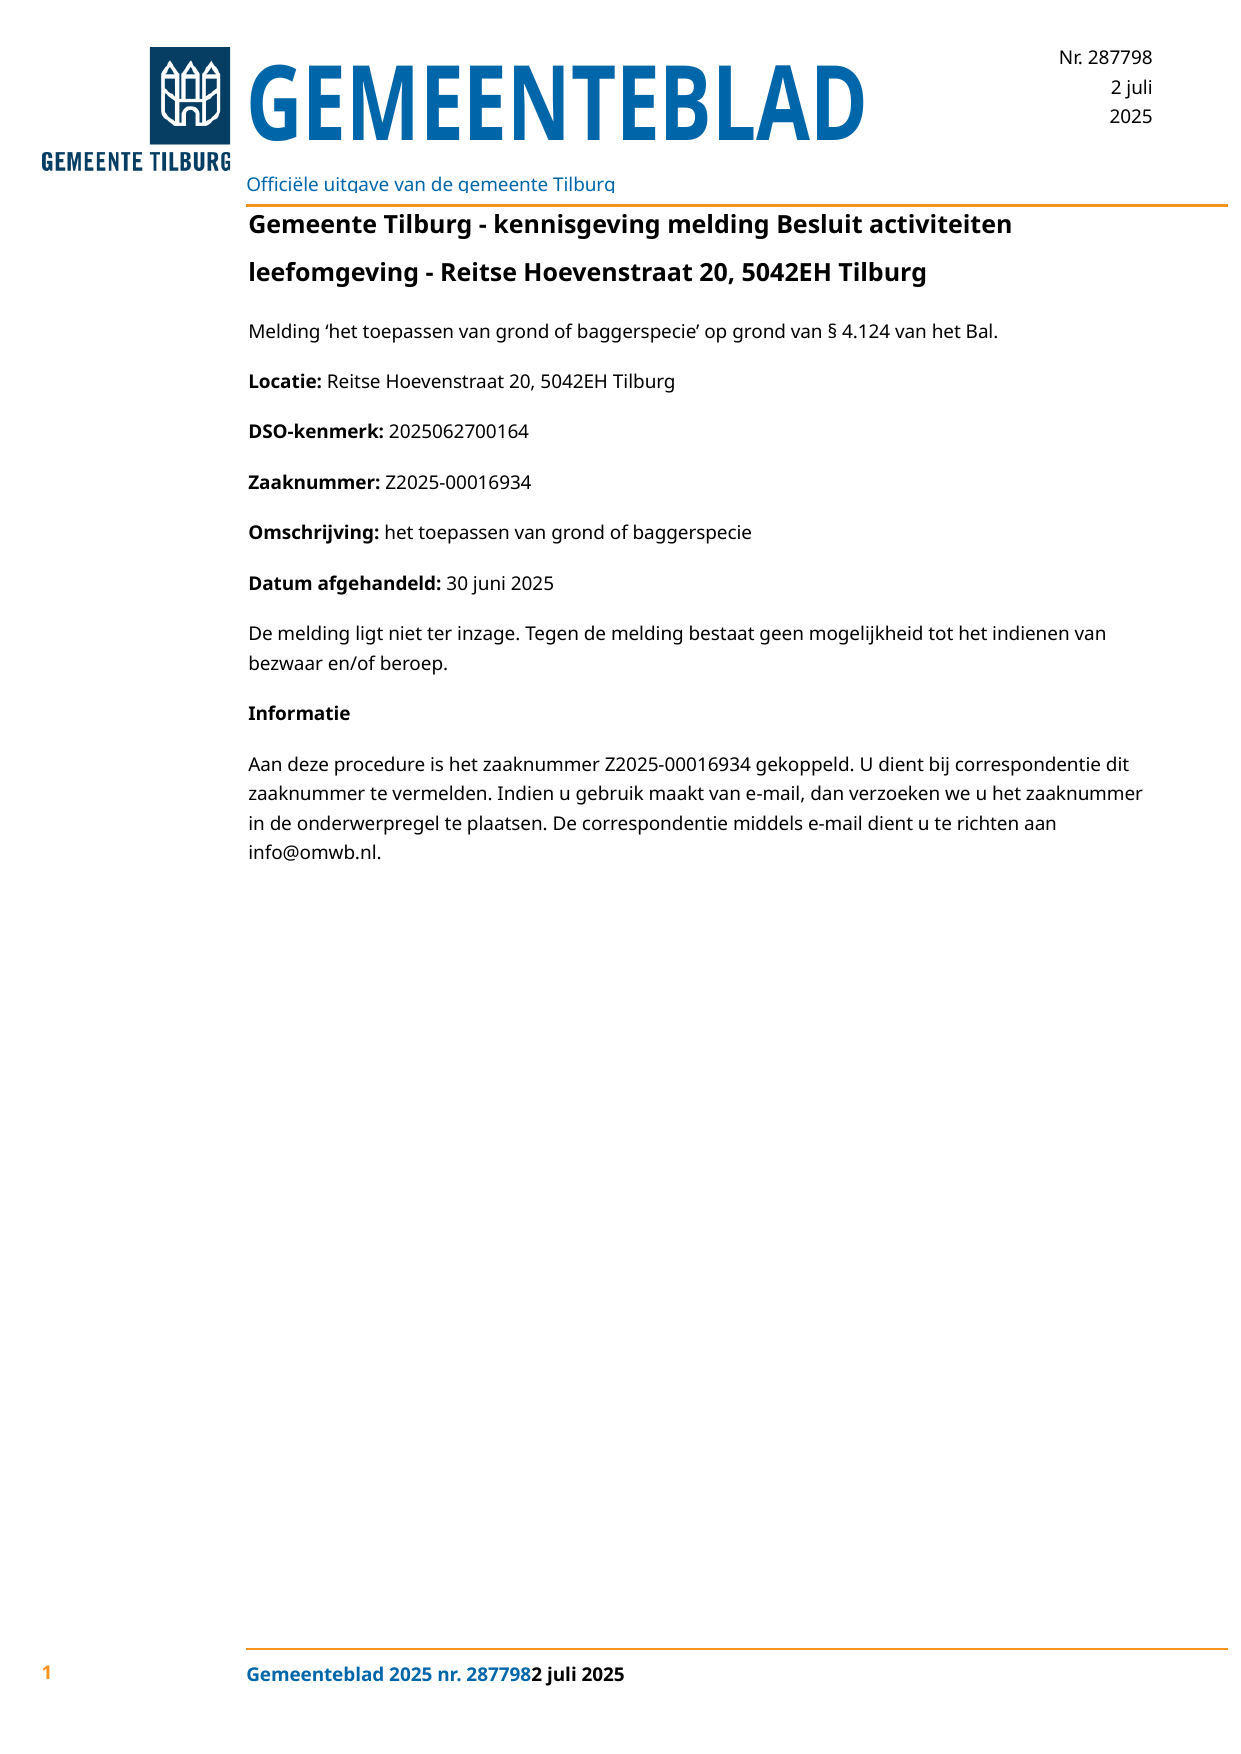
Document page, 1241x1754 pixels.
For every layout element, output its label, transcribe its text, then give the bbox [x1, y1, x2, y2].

text Informatie [248, 700, 1152, 726]
text Omschrijving: het toepassen van grond of baggerspecie [248, 519, 1152, 545]
text Gemeente Tilburg - kennisgeving melding Besluit activiteiten leefomgeving - Reitse Hoevenstraat 20, 5042EH Tilburg [248, 207, 1152, 288]
text Datum afgehandeld: 30 juni 2025 [248, 570, 1152, 596]
text Locatie: Reitse Hoevenstraat 20, 5042EH Tilburg [248, 368, 1152, 394]
text Aan deze procedure is het zaaknummer Z2025-00016934 gekoppeld. U dient bij correspondentie dit zaaknummer te vermelden. Indien u gebruik maakt van e-mail, dan verzoeken we u het zaaknummer in de onderwerpregel te plaatsen. De correspondentie middels e-mail dient u te richten aan info@omwb.nl. [248, 751, 1152, 865]
text De melding ligt niet ter inzage. Tegen de melding bestaat geen mogelijkheid tot het indienen van bezwaar en/of beroep. [248, 620, 1152, 676]
text DSO-kenmerk: 2025062700164 [248, 419, 1152, 444]
picture [41, 47, 231, 172]
text Zaaknummer: Z2025-00016934 [248, 469, 1152, 495]
text Melding ‘het toepassen van grond of baggerspecie’ op grond van § 4.124 van het Bal. [248, 318, 1152, 344]
